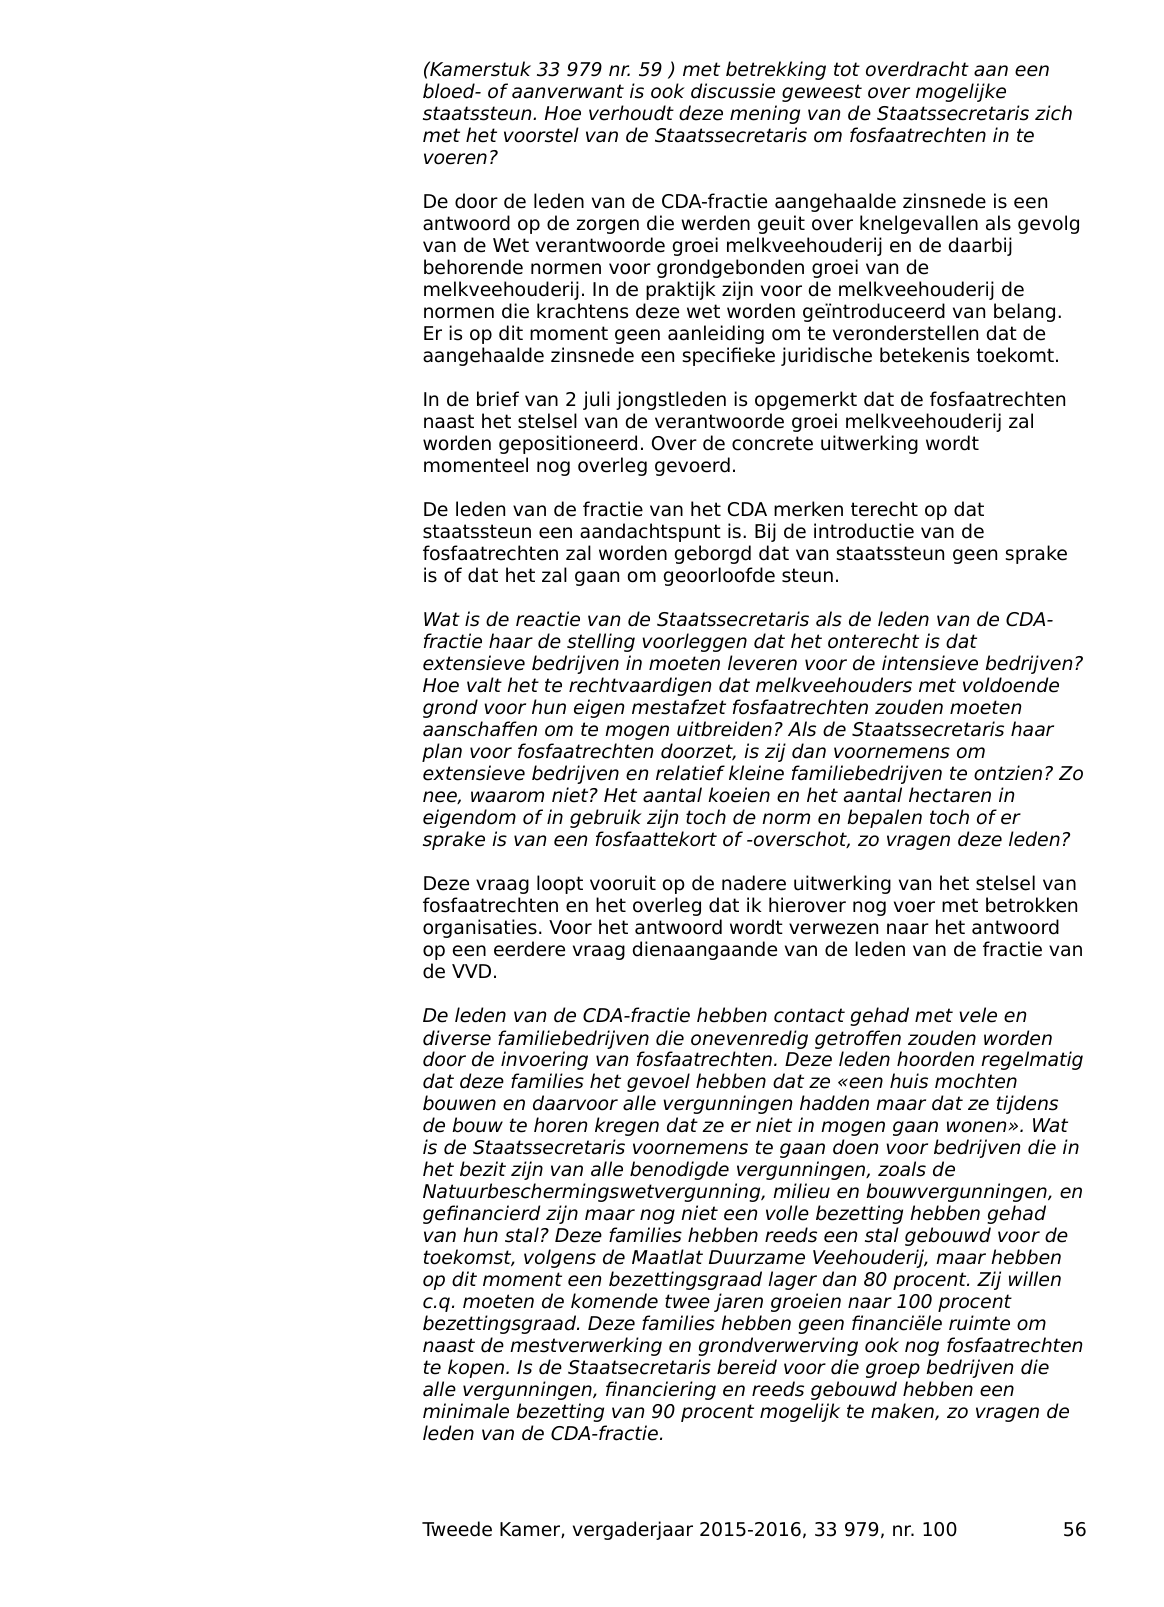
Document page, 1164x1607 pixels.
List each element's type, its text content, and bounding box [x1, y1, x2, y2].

text Wat is de reactie van de Staatssecretaris als de leden van de CDA-fractie haar de stelling voorleggen dat het onterecht is dat extensieve bedrijven in moeten leveren voor de intensieve bedrijven? Hoe valt het te rechtvaardigen dat melkveehouders met voldoende grond voor hun eigen mestafzet fosfaatrechten zouden moeten aanschaffen om te mogen uitbreiden? Als de Staatssecretaris haar plan voor fosfaatrechten doorzet, is zij dan voornemens om extensieve bedrijven en relatief kleine familiebedrijven te ontzien? Zo nee, waarom niet? Het aantal koeien en het aantal hectaren in eigendom of in gebruik zijn toch de norm en bepalen toch of er sprake is van een fosfaattekort of -overschot, zo vragen deze leden? [422, 609, 1087, 851]
text De door de leden van de CDA-fractie aangehaalde zinsnede is een antwoord op de zorgen die werden geuit over knelgevallen als gevolg van de Wet verantwoorde groei melkveehouderij en de daarbij behorende normen voor grondgebonden groei van de melkveehouderij. In de praktijk zijn voor de melkveehouderij de normen die krachtens deze wet worden geïntroduceerd van belang. Er is op dit moment geen aanleiding om te veronderstellen dat de aangehaalde zinsnede een specifieke juridische betekenis toekomt. [422, 191, 1087, 367]
text De leden van de fractie van het CDA merken terecht op dat staatssteun een aandachtspunt is. Bij de introductie van de fosfaatrechten zal worden geborgd dat van staatssteun geen sprake is of dat het zal gaan om geoorloofde steun. [422, 499, 1087, 587]
text (Kamerstuk 33 979 nr. 59 ) met betrekking tot overdracht aan een bloed- of aanverwant is ook discussie geweest over mogelijke staatssteun. Hoe verhoudt deze mening van de Staatssecretaris zich met het voorstel van de Staatssecretaris om fosfaatrechten in te voeren? [422, 59, 1087, 169]
text In de brief van 2 juli jongstleden is opgemerkt dat de fosfaatrechten naast het stelsel van de verantwoorde groei melkveehouderij zal worden gepositioneerd. Over de concrete uitwerking wordt momenteel nog overleg gevoerd. [422, 389, 1087, 477]
text De leden van de CDA-fractie hebben contact gehad met vele en diverse familiebedrijven die onevenredig getroffen zouden worden door de invoering van fosfaatrechten. Deze leden hoorden regelmatig dat deze families het gevoel hebben dat ze «een huis mochten bouwen en daarvoor alle vergunningen hadden maar dat ze tijdens de bouw te horen kregen dat ze er niet in mogen gaan wonen». Wat is de Staatssecretaris voornemens te gaan doen voor bedrijven die in het bezit zijn van alle benodigde vergunningen, zoals de Natuurbeschermingswetvergunning, milieu en bouwvergunningen, en gefinancierd zijn maar nog niet een volle bezetting hebben gehad van hun stal? Deze families hebben reeds een stal gebouwd voor de toekomst, volgens de Maatlat Duurzame Veehouderij, maar hebben op dit moment een bezettingsgraad lager dan 80 procent. Zij willen c.q. moeten de komende twee jaren groeien naar 100 procent bezettingsgraad. Deze families hebben geen financiële ruimte om naast de mestverwerking en grondverwerving ook nog fosfaatrechten te kopen. Is de Staatsecretaris bereid voor die groep bedrijven die alle vergunningen, financiering en reeds gebouwd hebben een minimale bezetting van 90 procent mogelijk te maken, zo vragen de leden van de CDA-fractie. [422, 1005, 1087, 1445]
text Deze vraag loopt vooruit op de nadere uitwerking van het stelsel van fosfaatrechten en het overleg dat ik hierover nog voer met betrokken organisaties. Voor het antwoord wordt verwezen naar het antwoord op een eerdere vraag dienaangaande van de leden van de fractie van de VVD. [422, 873, 1087, 983]
